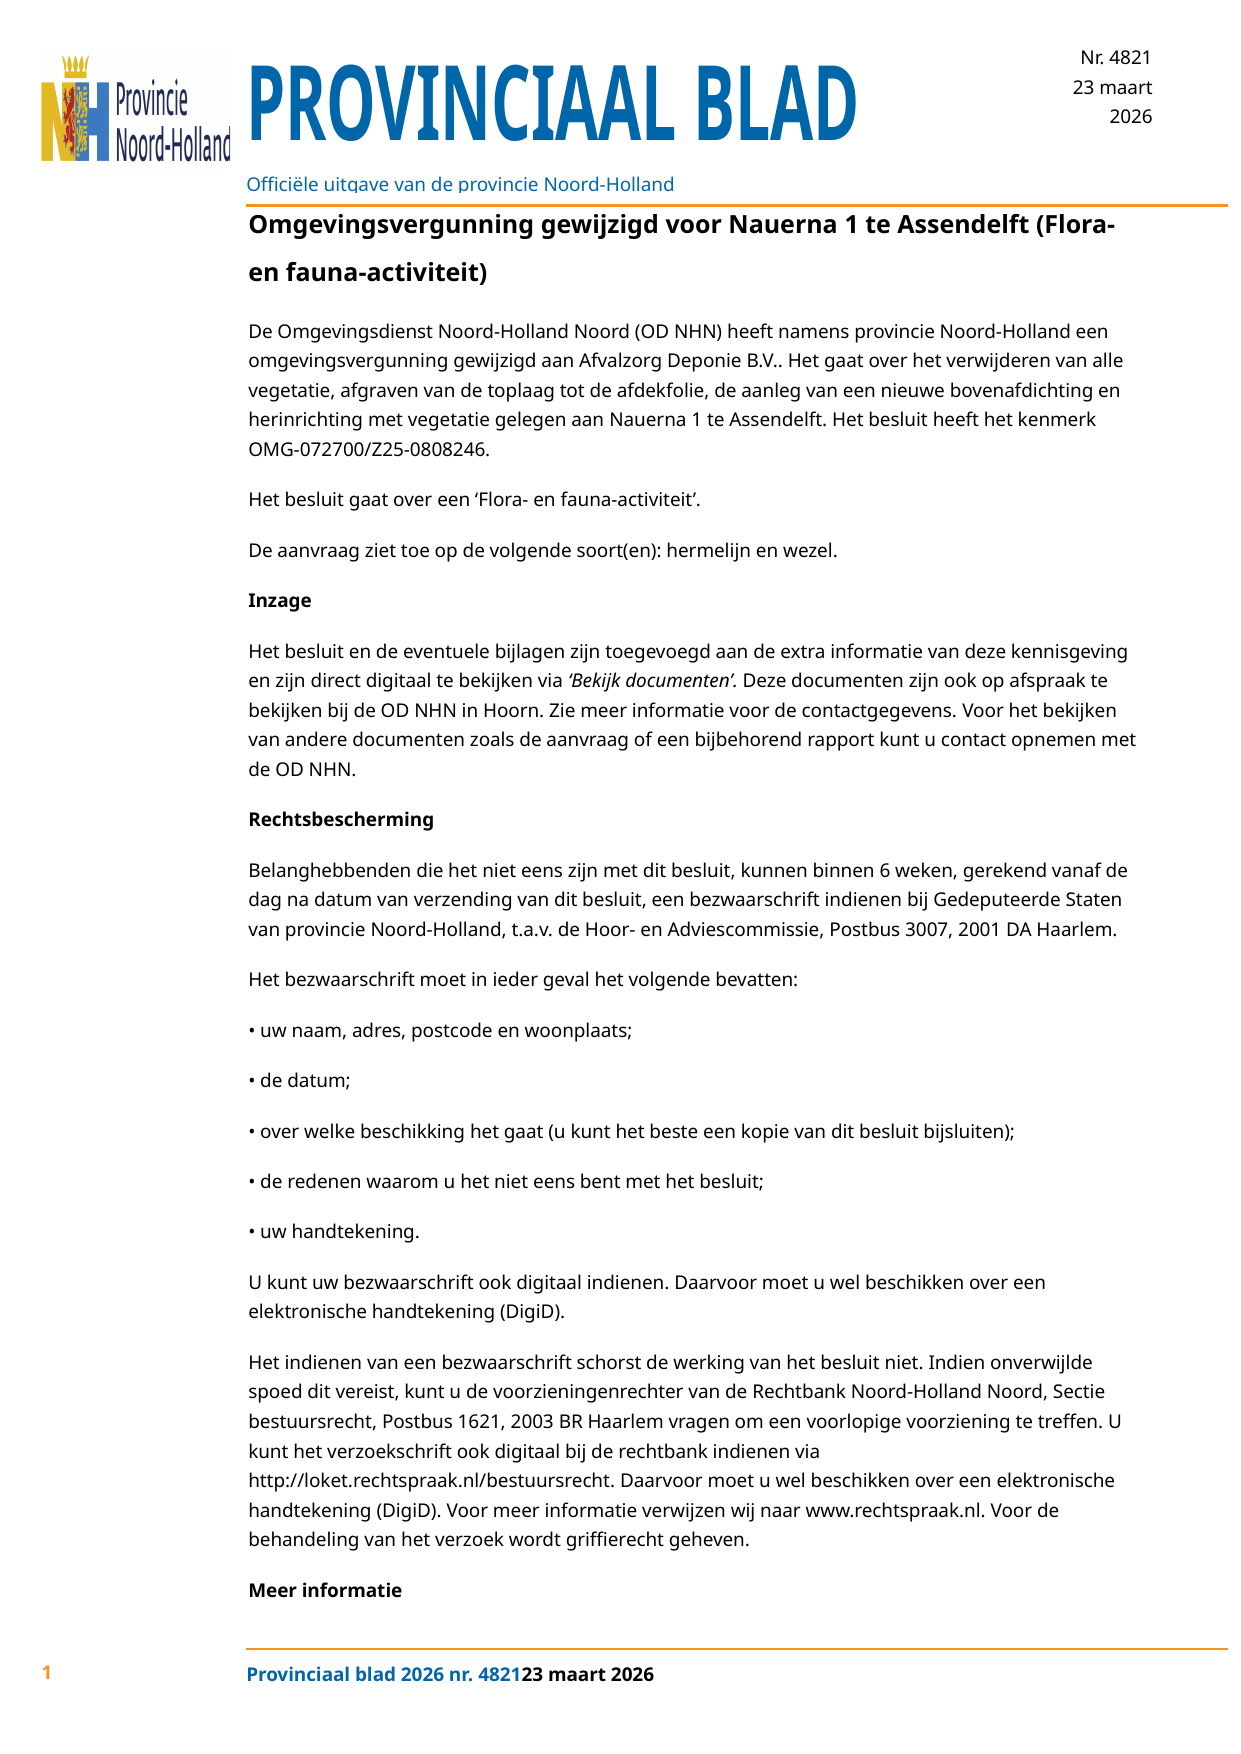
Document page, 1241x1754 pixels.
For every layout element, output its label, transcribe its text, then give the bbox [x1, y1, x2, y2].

text Het besluit gaat over een ‘Flora- en fauna-activiteit’. [248, 487, 1152, 512]
text De Omgevingsdienst Noord-Holland Noord (OD NHN) heeft namens provincie Noord-Holland een omgevingsvergunning gewijzigd aan Afvalzorg Deponie B.V.. Het gaat over het verwijderen van alle vegetatie, afgraven van de toplaag tot de afdekfolie, de aanleg van een nieuwe bovenafdichting en herinrichting met vegetatie gelegen aan Nauerna 1 te Assendelft. Het besluit heeft het kenmerk OMG-072700/Z25-0808246. [248, 318, 1152, 462]
text • de redenen waarom u het niet eens bent met het besluit; [248, 1168, 1152, 1194]
text Het indienen van een bezwaarschrift schorst de werking van het besluit niet. Indien onverwijlde spoed dit vereist, kunt u de voorzieningenrechter van de Rechtbank Noord-Holland Noord, Sectie bestuursrecht, Postbus 1621, 2003 BR Haarlem vragen om een voorlopige voorziening te treffen. U kunt het verzoekschrift ook digitaal bij de rechtbank indienen via http://loket.rechtspraak.nl/bestuursrecht. Daarvoor moet u wel beschikken over een elektronische handtekening (DigiD). Voor meer informatie verwijzen wij naar www.rechtspraak.nl. Voor de behandeling van het verzoek wordt griffierecht geheven. [248, 1349, 1152, 1552]
text Belanghebbenden die het niet eens zijn met dit besluit, kunnen binnen 6 weken, gerekend vanaf de dag na datum van verzending van dit besluit, een bezwaarschrift indienen bij Gedeputeerde Staten van provincie Noord-Holland, t.a.v. de Hoor- en Adviescommissie, Postbus 3007, 2001 DA Haarlem. [248, 857, 1152, 942]
text • over welke beschikking het gaat (u kunt het beste een kopie van dit besluit bijsluiten); [248, 1118, 1152, 1144]
text Inzage [248, 587, 1152, 613]
text • de datum; [248, 1067, 1152, 1093]
picture [41, 47, 231, 172]
text U kunt uw bezwaarschrift ook digitaal indienen. Daarvoor moet u wel beschikken over een elektronische handtekening (DigiD). [248, 1269, 1152, 1324]
text • uw naam, adres, postcode en woonplaats; [248, 1017, 1152, 1043]
text De aanvraag ziet toe op de volgende soort(en): hermelijn en wezel. [248, 537, 1152, 563]
text • uw handtekening. [248, 1219, 1152, 1244]
text Omgevingsvergunning gewijzigd voor Nauerna 1 te Assendelft (Flora- en fauna-activiteit) [248, 207, 1152, 288]
text Rechtsbescherming [248, 807, 1152, 832]
text Meer informatie [248, 1577, 1152, 1603]
text Het bezwaarschrift moet in ieder geval het volgende bevatten: [248, 967, 1152, 992]
text Het besluit en de eventuele bijlagen zijn toegevoegd aan de extra informatie van deze kennisgeving en zijn direct digitaal te bekijken via ‘Bekijk documenten’. Deze documenten zijn ook op afspraak te bekijken bij de OD NHN in Hoorn. Zie meer informatie voor de contactgegevens. Voor het bekijken van andere documenten zoals de aanvraag of een bijbehorend rapport kunt u contact opnemen met de OD NHN. [248, 638, 1152, 782]
